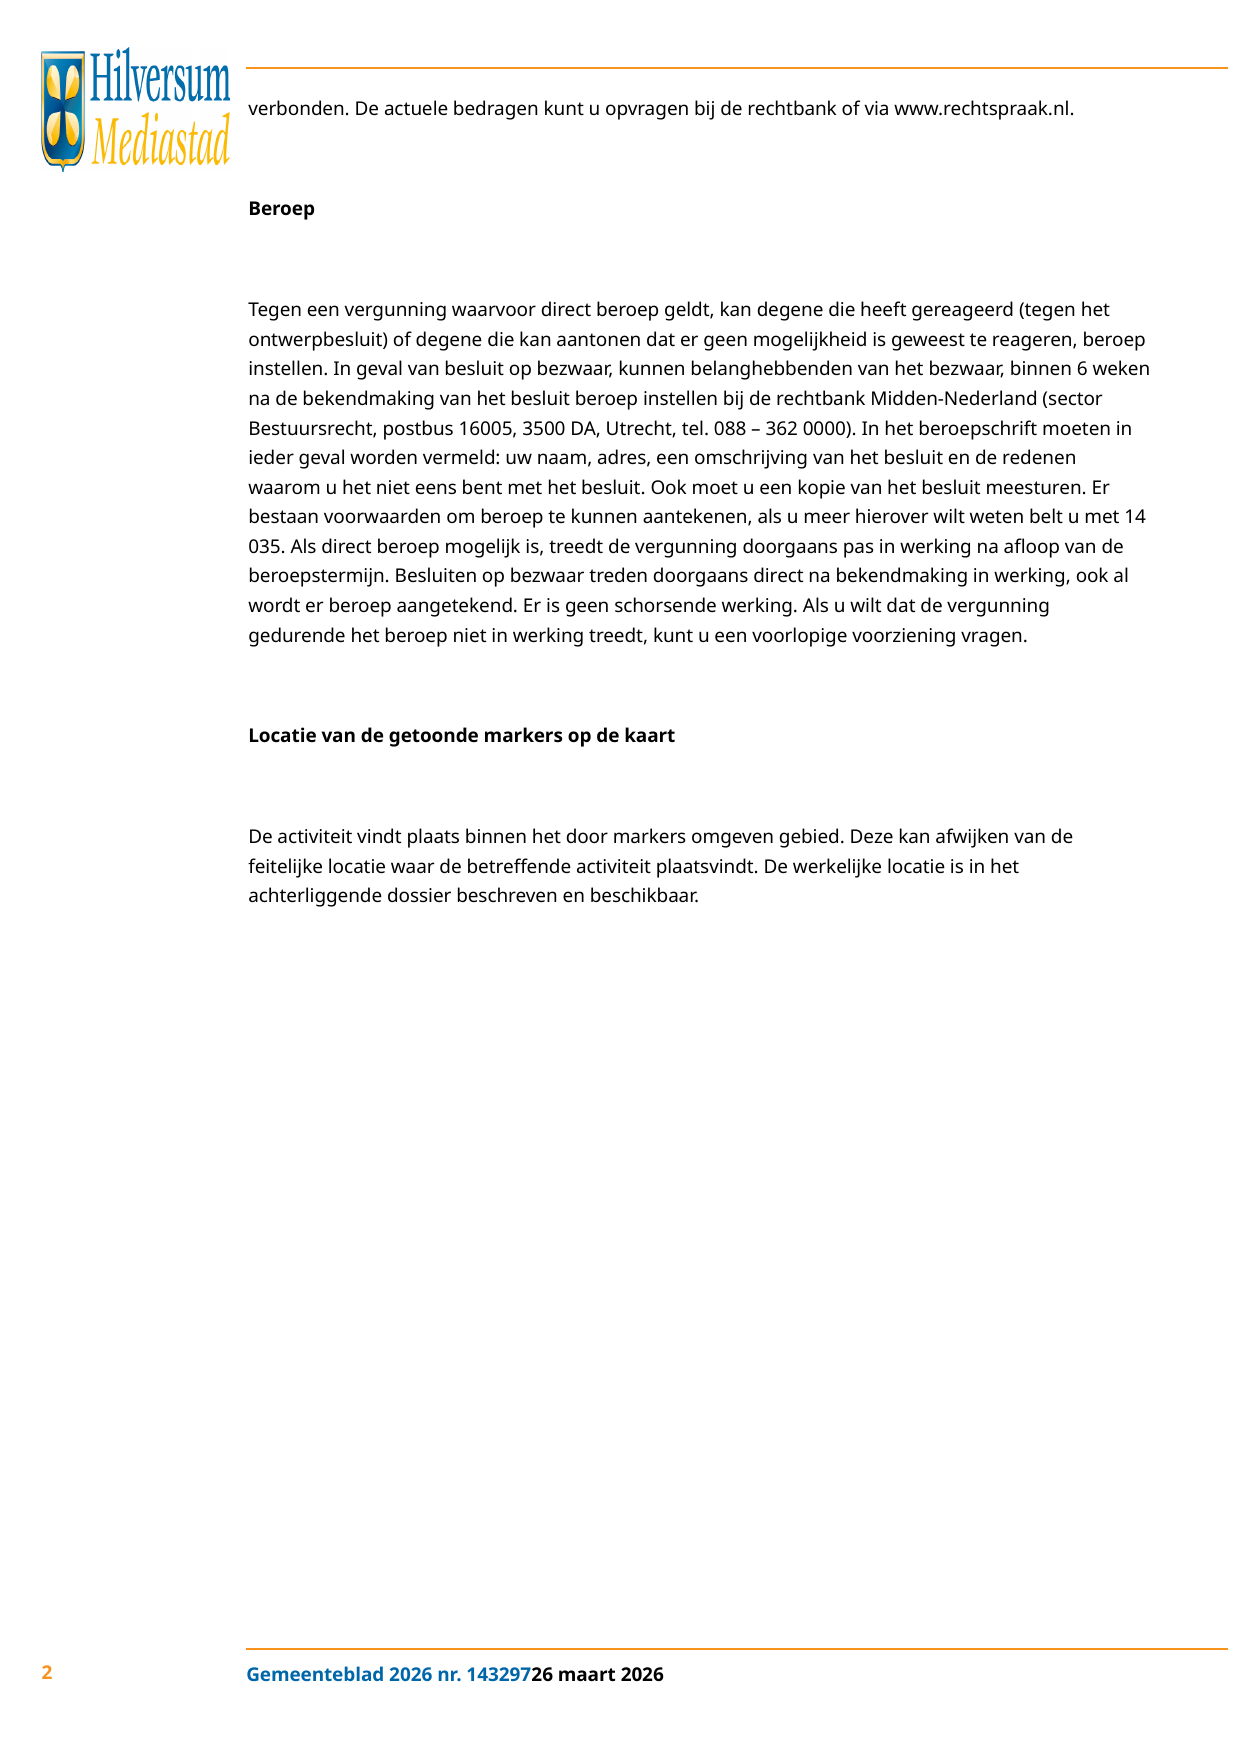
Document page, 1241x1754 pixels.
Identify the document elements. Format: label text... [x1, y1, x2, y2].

text Beroep [248, 196, 1152, 221]
text De activiteit vindt plaats binnen het door markers omgeven gebied. Deze kan afwijken van de feitelijke locatie waar de betreffende activiteit plaatsvindt. De werkelijke locatie is in het achterliggende dossier beschreven en beschikbaar. [248, 823, 1152, 908]
text Locatie van de getoonde markers op de kaart [248, 723, 1152, 748]
text verbonden. De actuele bedragen kunt u opvragen bij de rechtbank of via www.rechtspraak.nl. [248, 95, 1152, 121]
picture [41, 47, 231, 172]
text Tegen een vergunning waarvoor direct beroep geldt, kan degene die heeft gereageerd (tegen het ontwerpbesluit) of degene die kan aantonen dat er geen mogelijkheid is geweest te reageren, beroep instellen. In geval van besluit op bezwaar, kunnen belanghebbenden van het bezwaar, binnen 6 weken na de bekendmaking van het besluit beroep instellen bij de rechtbank Midden-Nederland (sector Bestuursrecht, postbus 16005, 3500 DA, Utrecht, tel. 088 – 362 0000). In het beroepschrift moeten in ieder geval worden vermeld: uw naam, adres, een omschrijving van het besluit en de redenen waarom u het niet eens bent met het besluit. Ook moet u een kopie van het besluit meesturen. Er bestaan voorwaarden om beroep te kunnen aantekenen, als u meer hierover wilt weten belt u met 14 035. Als direct beroep mogelijk is, treedt de vergunning doorgaans pas in werking na afloop van de beroepstermijn. Besluiten op bezwaar treden doorgaans direct na bekendmaking in werking, ook al wordt er beroep aangetekend. Er is geen schorsende werking. Als u wilt dat de vergunning gedurende het beroep niet in werking treedt, kunt u een voorlopige voorziening vragen. [248, 296, 1152, 648]
